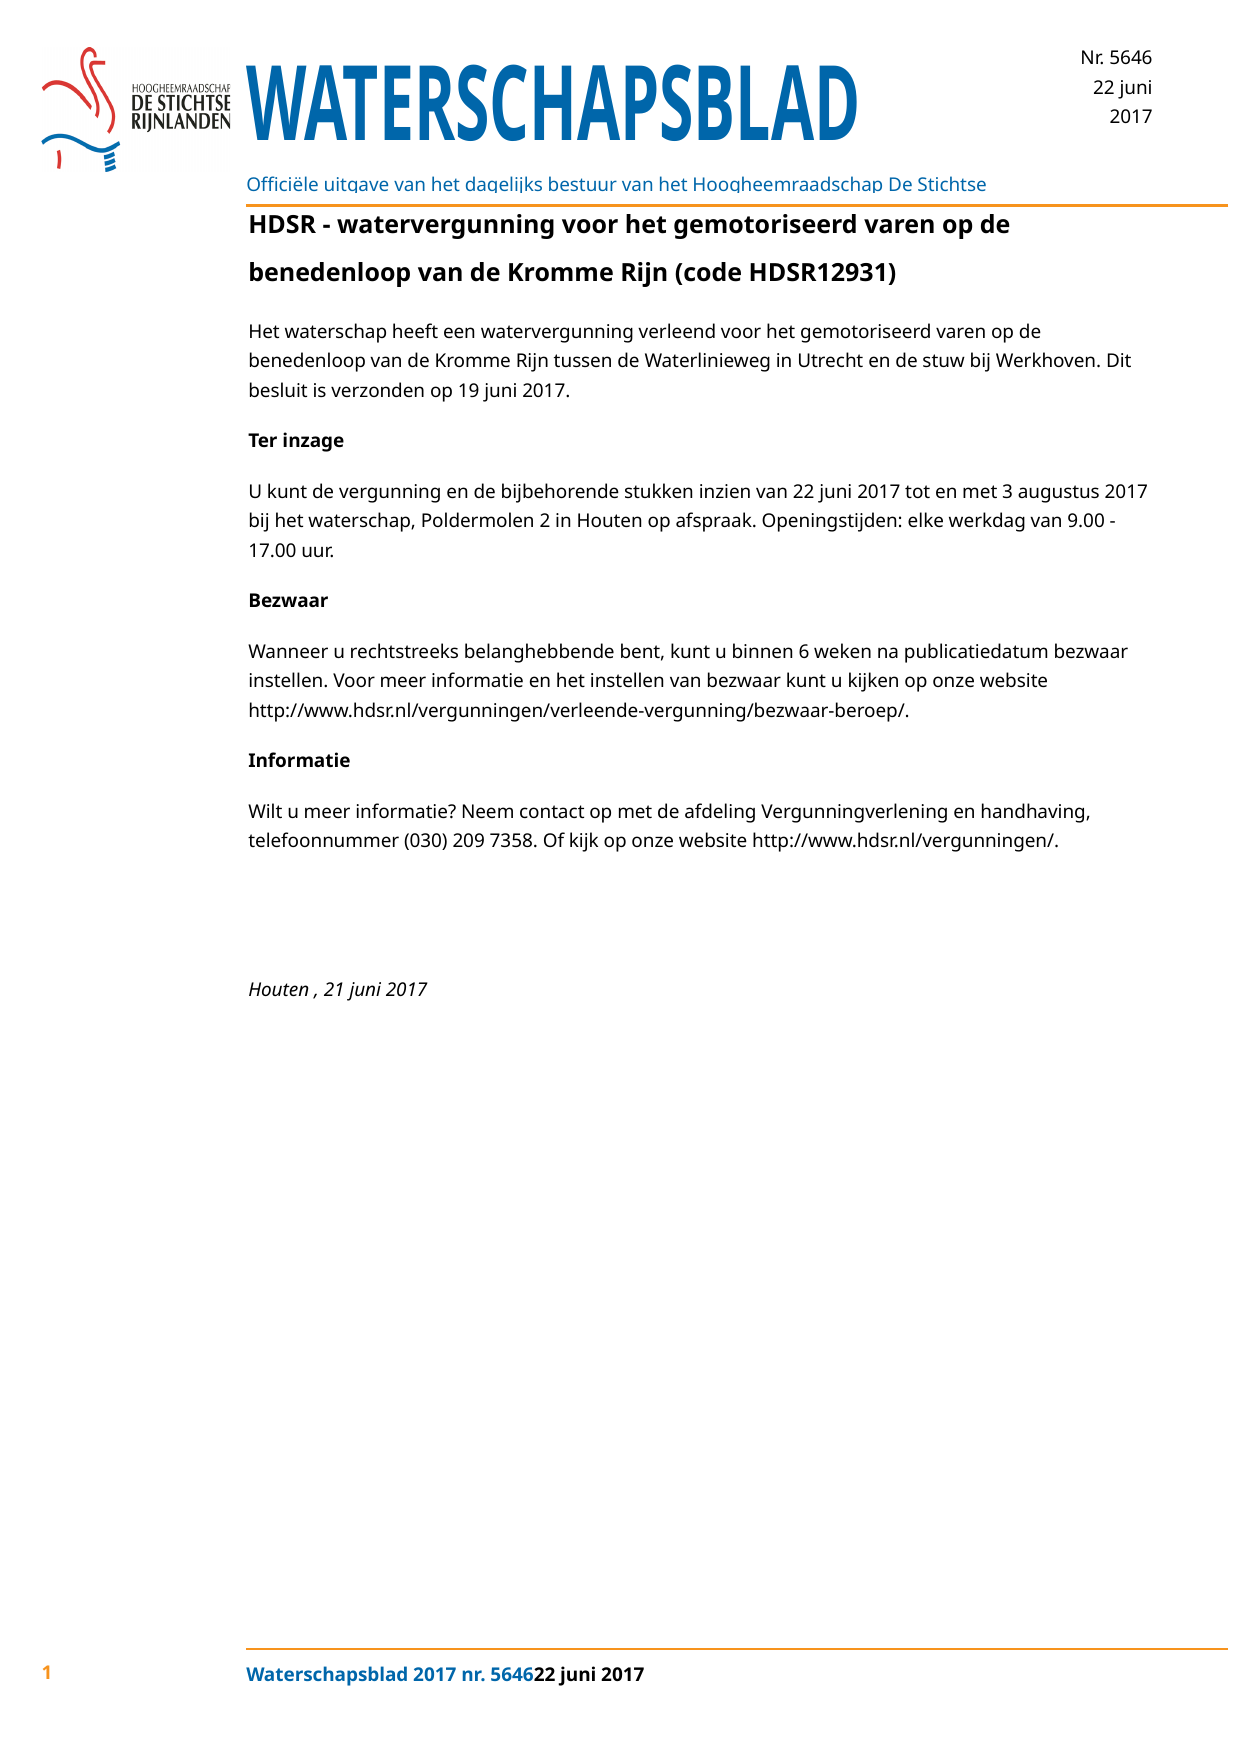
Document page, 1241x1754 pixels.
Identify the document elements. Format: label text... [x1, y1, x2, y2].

text Het waterschap heeft een watervergunning verleend voor het gemotoriseerd varen op de benedenloop van de Kromme Rijn tussen de Waterlinieweg in Utrecht en de stuw bij Werkhoven. Dit besluit is verzonden op 19 juni 2017. [248, 318, 1152, 403]
picture [41, 47, 231, 172]
text Informatie [248, 747, 1152, 773]
text Bezwaar [248, 587, 1152, 613]
text Ter inzage [248, 427, 1152, 453]
text Houten , 21 juni 2017 [248, 976, 1152, 1002]
text HDSR - watervergunning voor het gemotoriseerd varen op de benedenloop van de Kromme Rijn (code HDSR12931) [248, 207, 1152, 288]
text Wilt u meer informatie? Neem contact op met de afdeling Vergunningverlening en handhaving, telefoonnummer (030) 209 7358. Of kijk op onze website http://www.hdsr.nl/vergunningen/. [248, 798, 1152, 853]
text U kunt de vergunning en de bijbehorende stukken inzien van 22 juni 2017 tot en met 3 augustus 2017 bij het waterschap, Poldermolen 2 in Houten op afspraak. Openingstijden: elke werkdag van 9.00 - 17.00 uur. [248, 478, 1152, 563]
text Wanneer u rechtstreeks belanghebbende bent, kunt u binnen 6 weken na publicatiedatum bezwaar instellen. Voor meer informatie en het instellen van bezwaar kunt u kijken op onze website http://www.hdsr.nl/vergunningen/verleende-vergunning/bezwaar-beroep/. [248, 638, 1152, 723]
